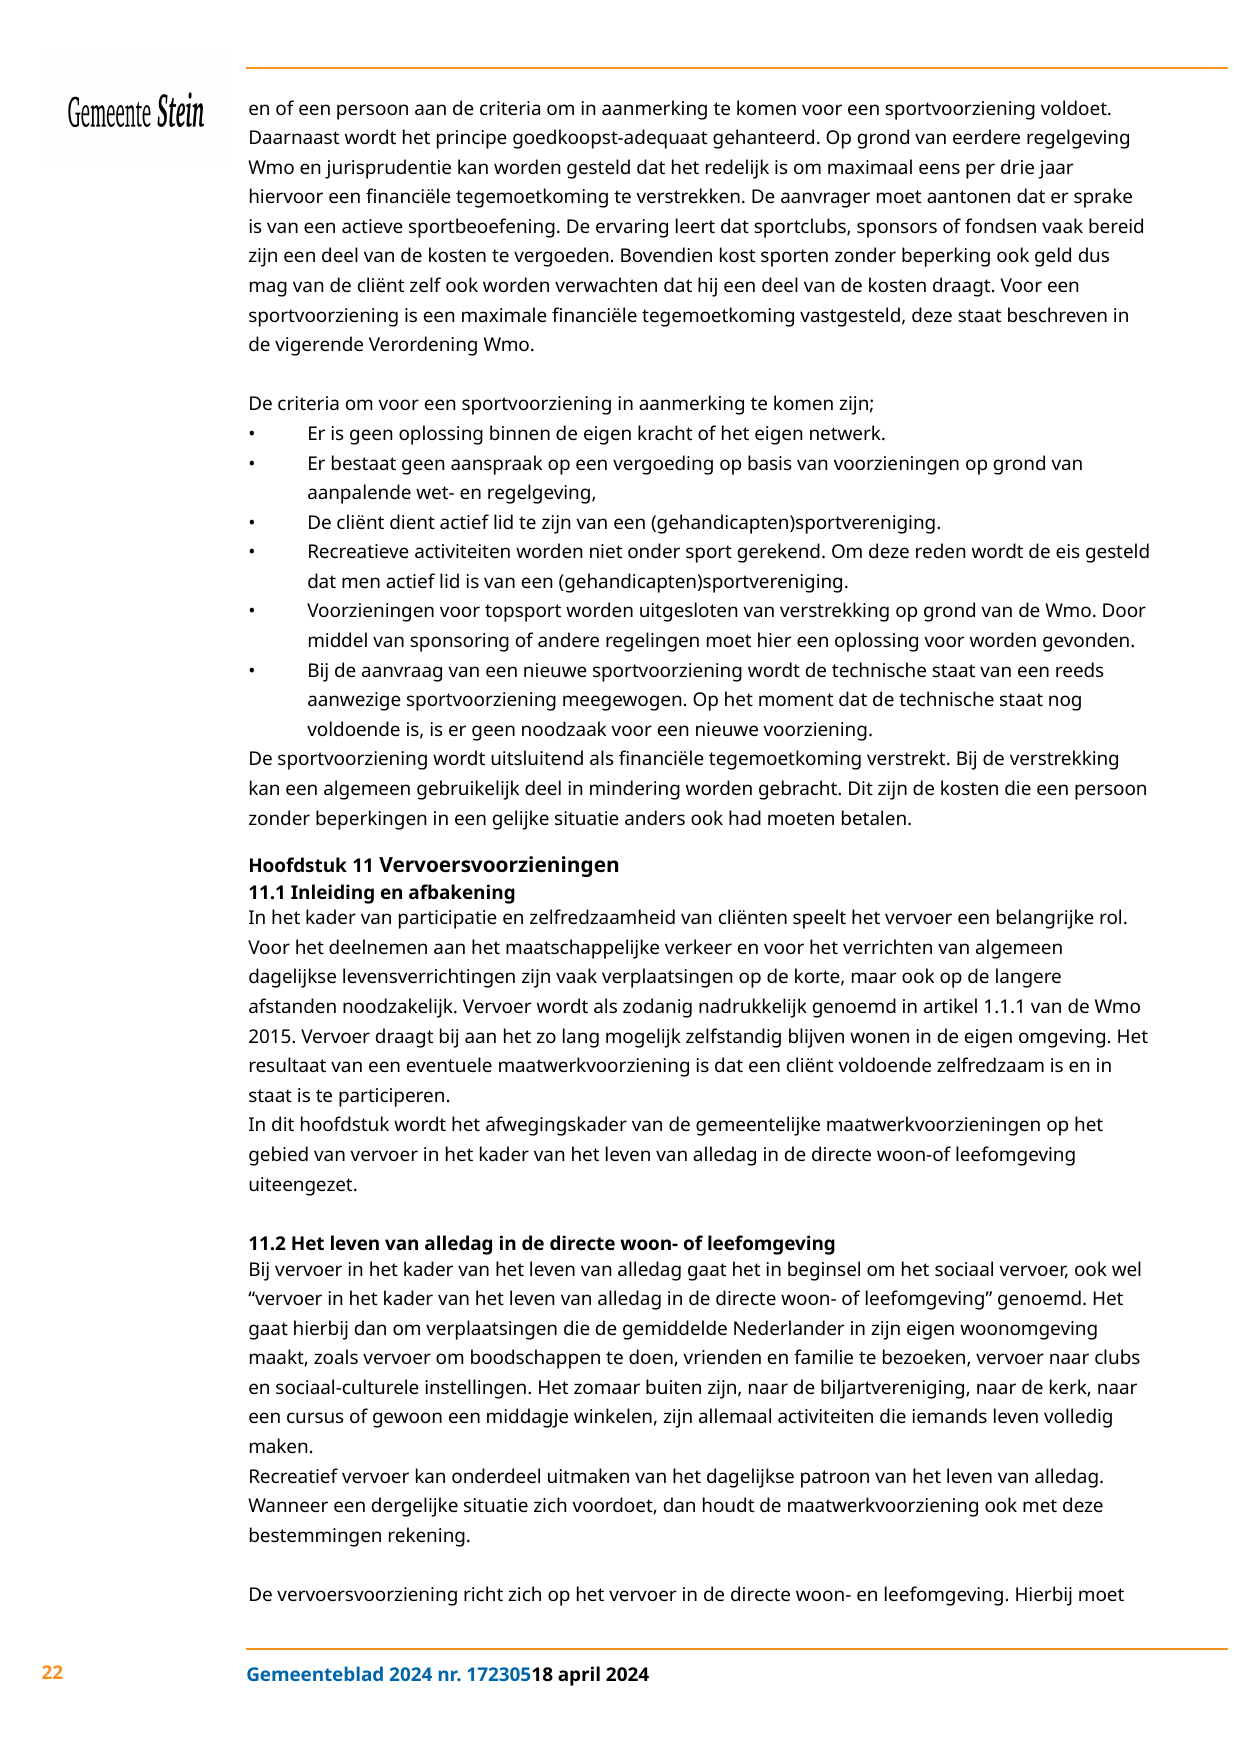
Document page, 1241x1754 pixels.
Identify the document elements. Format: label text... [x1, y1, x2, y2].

list De cliënt dient actief lid te zijn van een (gehandicapten)sportvereniging. [248, 509, 1152, 535]
text Recreatief vervoer kan onderdeel uitmaken van het dagelijkse patroon van het leven van alledag. Wanneer een dergelijke situatie zich voordoet, dan houdt de maatwerkvoorziening ook met deze bestemmingen rekening. [248, 1463, 1152, 1548]
text Bij vervoer in het kader van het leven van alledag gaat het in beginsel om het sociaal vervoer, ook wel “vervoer in het kader van het leven van alledag in de directe woon- of leefomgeving” genoemd. Het gaat hierbij dan om verplaatsingen die de gemiddelde Nederlander in zijn eigen woonomgeving maakt, zoals vervoer om boodschappen te doen, vrienden en familie te bezoeken, vervoer naar clubs en sociaal-culturele instellingen. Het zomaar buiten zijn, naar de biljartvereniging, naar de kerk, naar een cursus of gewoon een middagje winkelen, zijn allemaal activiteiten die iemands leven volledig maken. [248, 1256, 1152, 1459]
text De vervoersvoorziening richt zich op het vervoer in de directe woon- en leefomgeving. Hierbij moet [248, 1581, 1152, 1607]
text De sportvoorziening wordt uitsluitend als financiële tegemoetkoming verstrekt. Bij de verstrekking kan een algemeen gebruikelijk deel in mindering worden gebracht. Dit zijn de kosten die een persoon zonder beperkingen in een gelijke situatie anders ook had moeten betalen. [248, 746, 1152, 831]
list Bij de aanvraag van een nieuwe sportvoorziening wordt de technische staat van een reeds aanwezige sportvoorziening meegewogen. Op het moment dat de technische staat nog voldoende is, is er geen noodzaak voor een nieuwe voorziening. [248, 657, 1152, 742]
text Hoofdstuk 11 Vervoersvoorzieningen [248, 850, 1152, 879]
text 11.2 Het leven van alledag in de directe woon- of leefomgeving [248, 1230, 1152, 1256]
text In dit hoofdstuk wordt het afwegingskader van de gemeentelijke maatwerkvoorzieningen op het gebied van vervoer in het kader van het leven van alledag in de directe woon-of leefomgeving uiteengezet. [248, 1112, 1152, 1197]
text 11.1 Inleiding en afbakening [248, 879, 1152, 904]
list Er is geen oplossing binnen de eigen kracht of het eigen netwerk. [248, 420, 1152, 446]
text In het kader van participatie en zelfredzaamheid van cliënten speelt het vervoer een belangrijke rol. Voor het deelnemen aan het maatschappelijke verkeer en voor het verrichten van algemeen dagelijkse levensverrichtingen zijn vaak verplaatsingen op de korte, maar ook op de langere afstanden noodzakelijk. Vervoer wordt als zodanig nadrukkelijk genoemd in artikel 1.1.1 van de Wmo 2015. Vervoer draagt bij aan het zo lang mogelijk zelfstandig blijven wonen in de eigen omgeving. Het resultaat van een eventuele maatwerkvoorziening is dat een cliënt voldoende zelfredzaam is en in staat is te participeren. [248, 904, 1152, 1108]
text De criteria om voor een sportvoorziening in aanmerking te komen zijn; [248, 391, 1152, 416]
list Voorzieningen voor topsport worden uitgesloten van verstrekking op grond van de Wmo. Door middel van sponsoring of andere regelingen moet hier een oplossing voor worden gevonden. [248, 598, 1152, 653]
list Er bestaat geen aanspraak op een vergoeding op basis van voorzieningen op grond van aanpalende wet- en regelgeving, [248, 450, 1152, 505]
text en of een persoon aan de criteria om in aanmerking te komen voor een sportvoorziening voldoet. Daarnaast wordt het principe goedkoopst-adequaat gehanteerd. Op grond van eerdere regelgeving Wmo en jurisprudentie kan worden gesteld dat het redelijk is om maximaal eens per drie jaar hiervoor een financiële tegemoetkoming te verstrekken. De aanvrager moet aantonen dat er sprake is van een actieve sportbeoefening. De ervaring leert dat sportclubs, sponsors of fondsen vaak bereid zijn een deel van de kosten te vergoeden. Bovendien kost sporten zonder beperking ook geld dus mag van de cliënt zelf ook worden verwachten dat hij een deel van de kosten draagt. Voor een sportvoorziening is een maximale financiële tegemoetkoming vastgesteld, deze staat beschreven in de vigerende Verordening Wmo. [248, 95, 1152, 357]
list Recreatieve activiteiten worden niet onder sport gerekend. Om deze reden wordt de eis gesteld dat men actief lid is van een (gehandicapten)sportvereniging. [248, 538, 1152, 594]
picture [41, 47, 231, 172]
